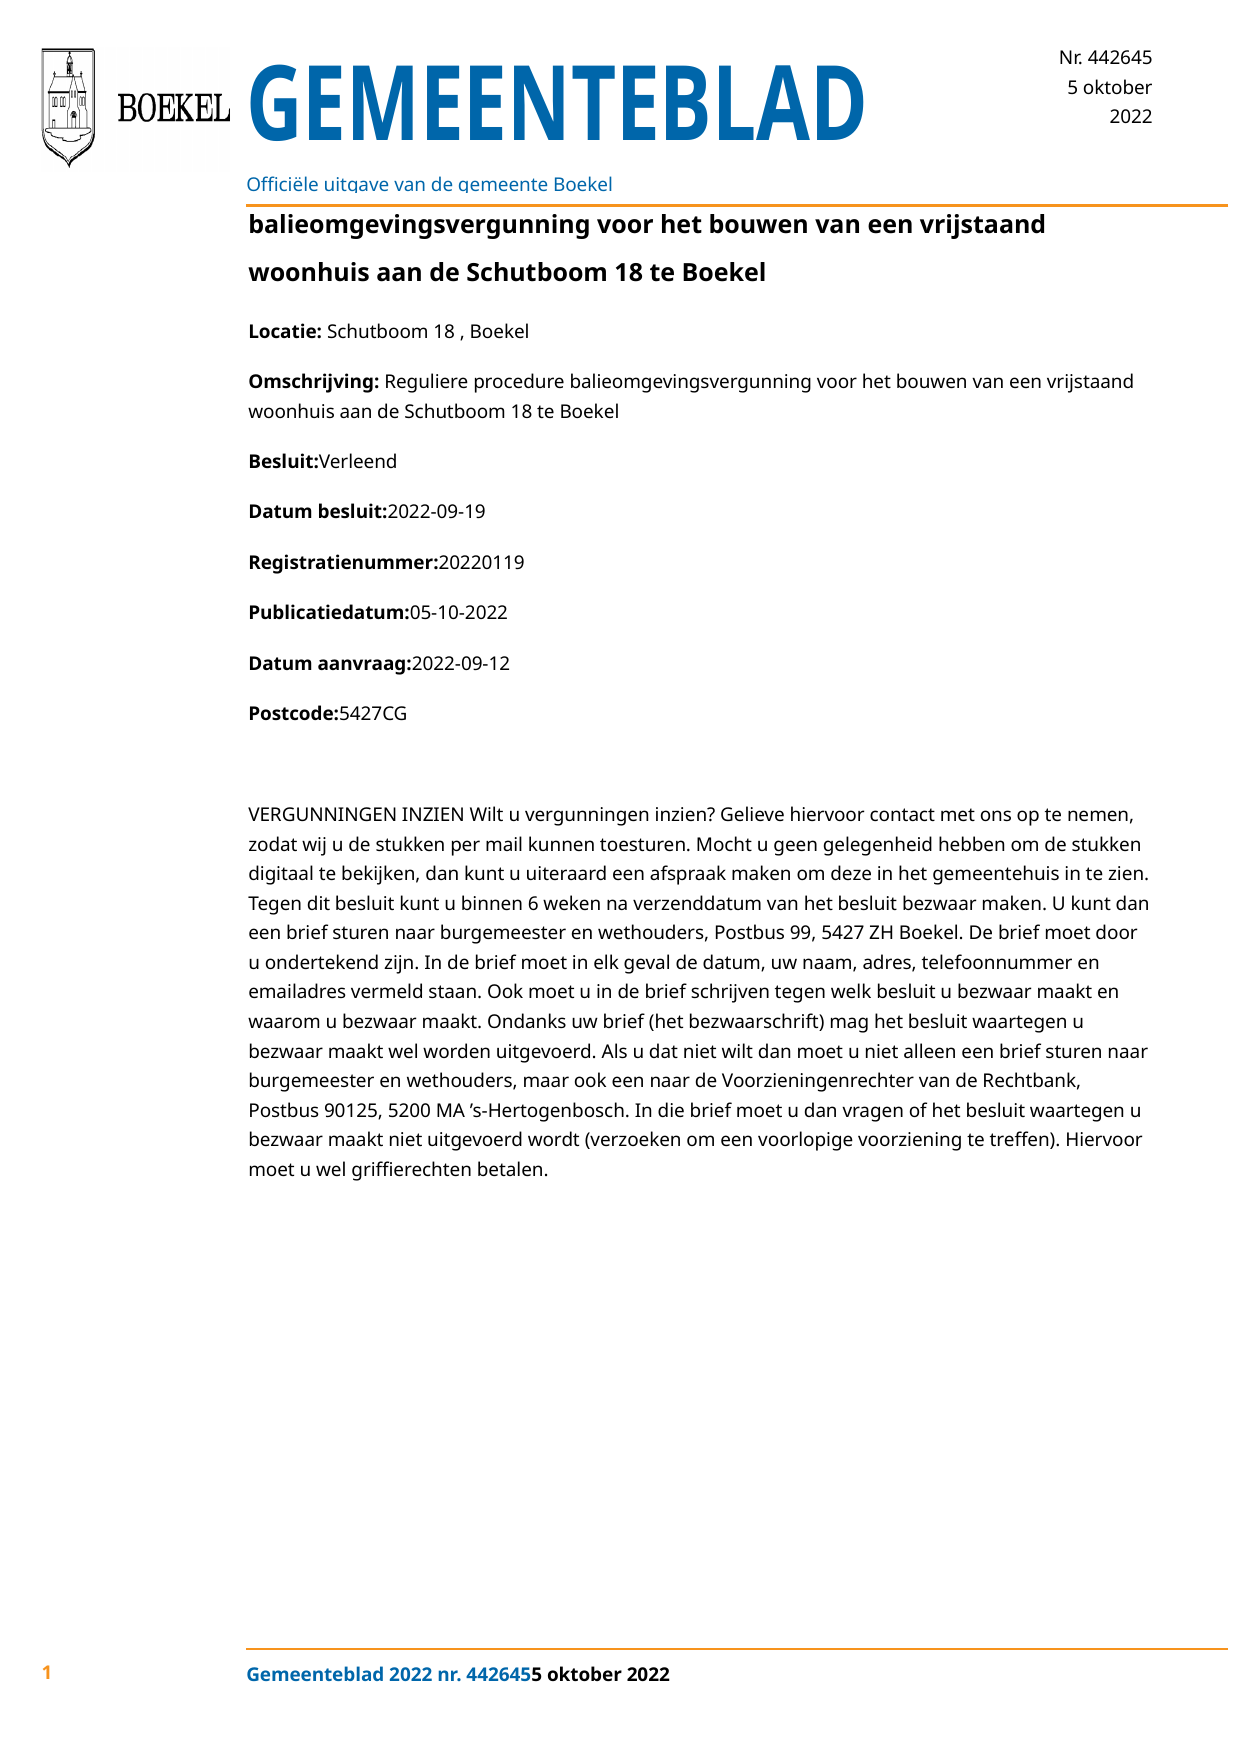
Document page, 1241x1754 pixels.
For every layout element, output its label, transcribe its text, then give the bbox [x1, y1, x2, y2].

text Postcode:5427CG [248, 700, 1152, 726]
text Besluit:Verleend [248, 448, 1152, 474]
text VERGUNNINGEN INZIEN Wilt u vergunningen inzien? Gelieve hiervoor contact met ons op te nemen, zodat wij u de stukken per mail kunnen toesturen. Mocht u geen gelegenheid hebben om de stukken digitaal te bekijken, dan kunt u uiteraard een afspraak maken om deze in het gemeentehuis in te zien. Tegen dit besluit kunt u binnen 6 weken na verzenddatum van het besluit bezwaar maken. U kunt dan een brief sturen naar burgemeester en wethouders, Postbus 99, 5427 ZH Boekel. De brief moet door u ondertekend zijn. In de brief moet in elk geval de datum, uw naam, adres, telefoonnummer en emailadres vermeld staan. Ook moet u in de brief schrijven tegen welk besluit u bezwaar maakt en waarom u bezwaar maakt. Ondanks uw brief (het bezwaarschrift) mag het besluit waartegen u bezwaar maakt wel worden uitgevoerd. Als u dat niet wilt dan moet u niet alleen een brief sturen naar burgemeester en wethouders, maar ook een naar de Voorzieningenrechter van de Rechtbank, Postbus 90125, 5200 MA ’s-Hertogenbosch. In die brief moet u dan vragen of het besluit waartegen u bezwaar maakt niet uitgevoerd wordt (verzoeken om een voorlopige voorziening te treffen). Hiervoor moet u wel griffierechten betalen. [248, 801, 1152, 1182]
picture [41, 47, 231, 172]
text Locatie: Schutboom 18 , Boekel [248, 318, 1152, 344]
text Registratienummer:20220119 [248, 549, 1152, 575]
text Datum aanvraag:2022-09-12 [248, 650, 1152, 676]
text balieomgevingsvergunning voor het bouwen van een vrijstaand woonhuis aan de Schutboom 18 te Boekel [248, 207, 1152, 288]
text Omschrijving: Reguliere procedure balieomgevingsvergunning voor het bouwen van een vrijstaand woonhuis aan de Schutboom 18 te Boekel [248, 368, 1152, 424]
text Datum besluit:2022-09-19 [248, 499, 1152, 524]
text Publicatiedatum:05-10-2022 [248, 599, 1152, 625]
